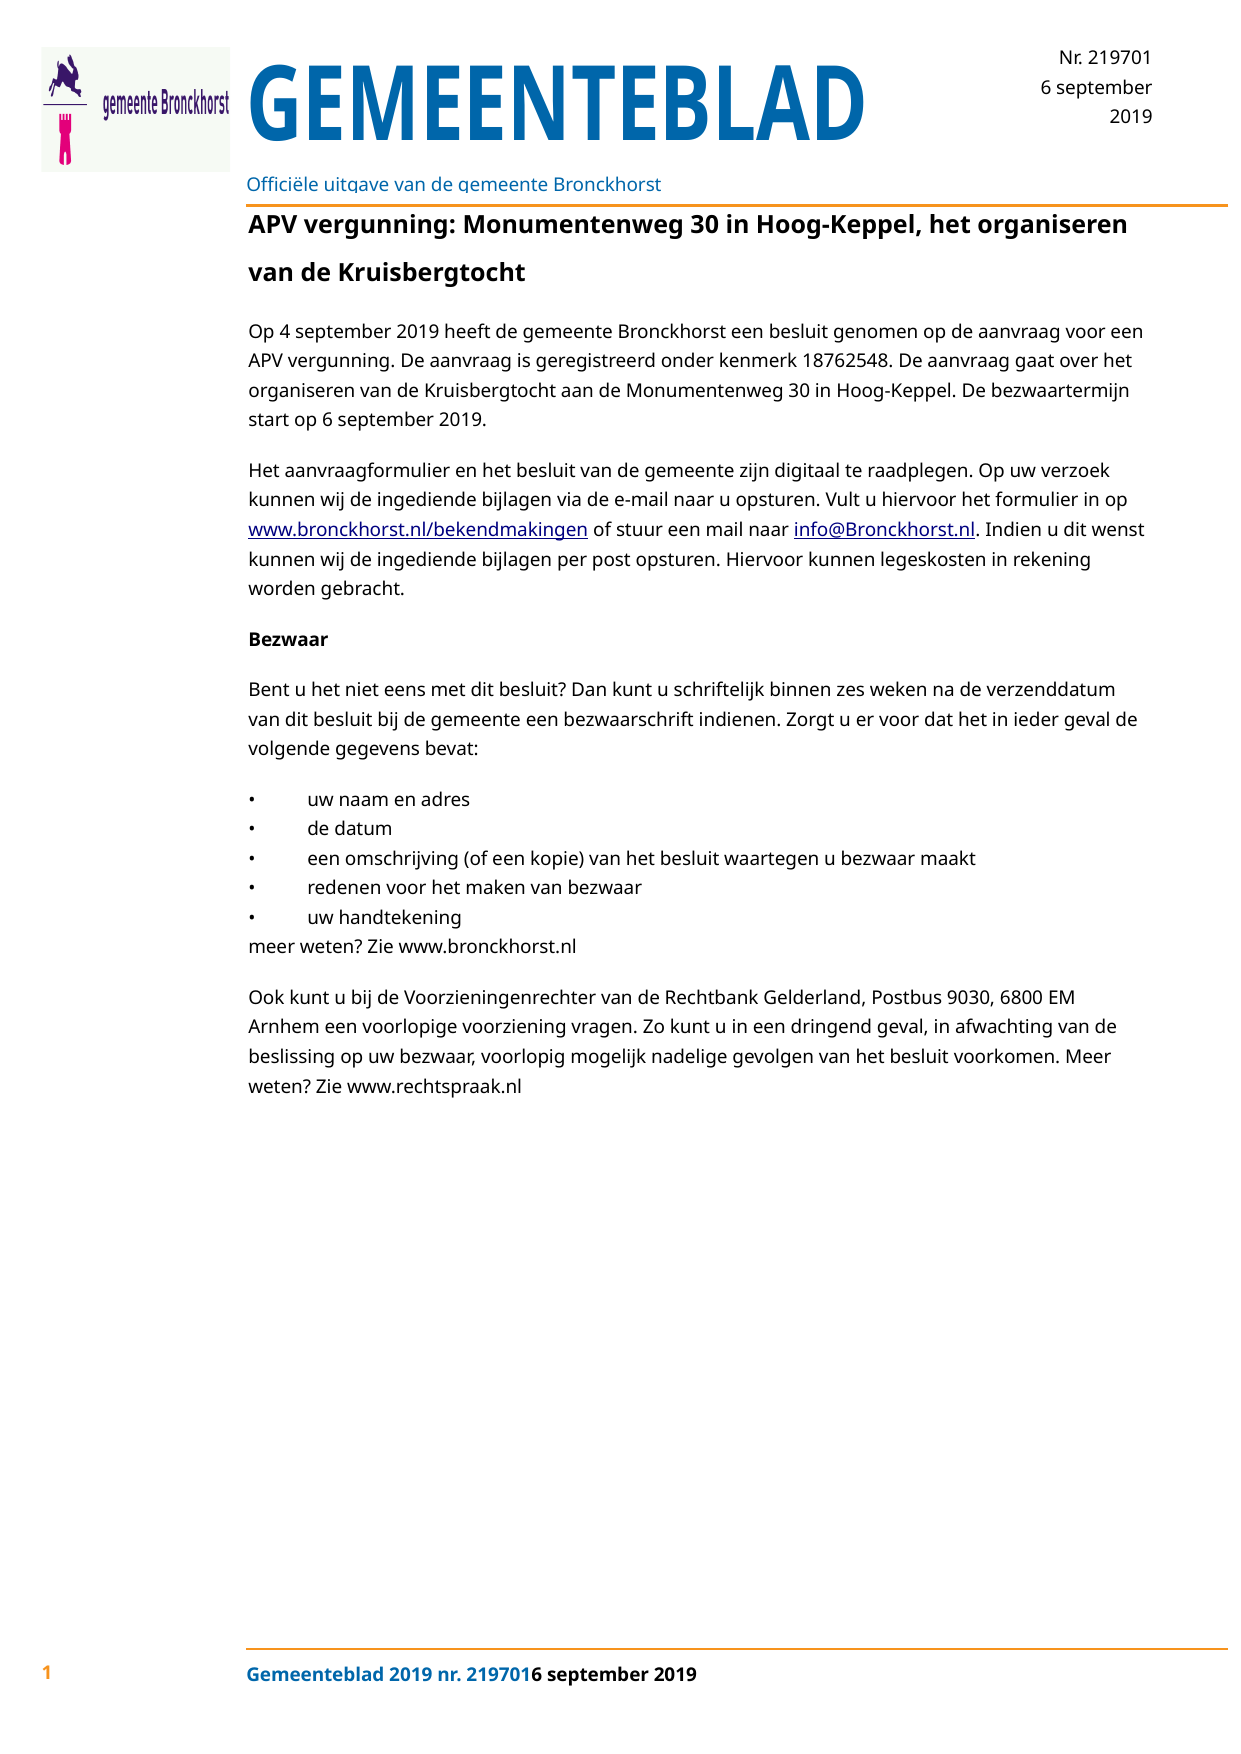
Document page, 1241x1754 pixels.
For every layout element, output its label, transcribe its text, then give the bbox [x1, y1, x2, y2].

text Op 4 september 2019 heeft de gemeente Bronckhorst een besluit genomen op de aanvraag voor een APV vergunning. De aanvraag is geregistreerd onder kenmerk 18762548. De aanvraag gaat over het organiseren van de Kruisbergtocht aan de Monumentenweg 30 in Hoog-Keppel. De bezwaartermijn start op 6 september 2019. [248, 318, 1152, 432]
list uw handtekening [248, 904, 1152, 930]
text Het aanvraagformulier en het besluit van de gemeente zijn digitaal te raadplegen. Op uw verzoek kunnen wij de ingediende bijlagen via de e-mail naar u opsturen. Vult u hiervoor het formulier in op www.bronckhorst.nl/bekendmakingen of stuur een mail naar info@Bronckhorst.nl. Indien u dit wenst kunnen wij de ingediende bijlagen per post opsturen. Hiervoor kunnen legeskosten in rekening worden gebracht. [248, 457, 1152, 601]
text APV vergunning: Monumentenweg 30 in Hoog-Keppel, het organiseren van de Kruisbergtocht [248, 207, 1152, 288]
list redenen voor het maken van bezwaar [248, 874, 1152, 900]
text meer weten? Zie www.bronckhorst.nl [248, 934, 1152, 959]
text Bezwaar [248, 626, 1152, 652]
list een omschrijving (of een kopie) van het besluit waartegen u bezwaar maakt [248, 845, 1152, 871]
picture [41, 47, 231, 172]
text Bent u het niet eens met dit besluit? Dan kunt u schriftelijk binnen zes weken na de verzenddatum van dit besluit bij de gemeente een bezwaarschrift indienen. Zorgt u er voor dat het in ieder geval de volgende gegevens bevat: [248, 676, 1152, 761]
text Ook kunt u bij de Voorzieningenrechter van de Rechtbank Gelderland, Postbus 9030, 6800 EM Arnhem een voorlopige voorziening vragen. Zo kunt u in een dringend geval, in afwachting van de beslissing op uw bezwaar, voorlopig mogelijk nadelige gevolgen van het besluit voorkomen. Meer weten? Zie www.rechtspraak.nl [248, 984, 1152, 1099]
list de datum [248, 815, 1152, 841]
list uw naam en adres [248, 786, 1152, 812]
